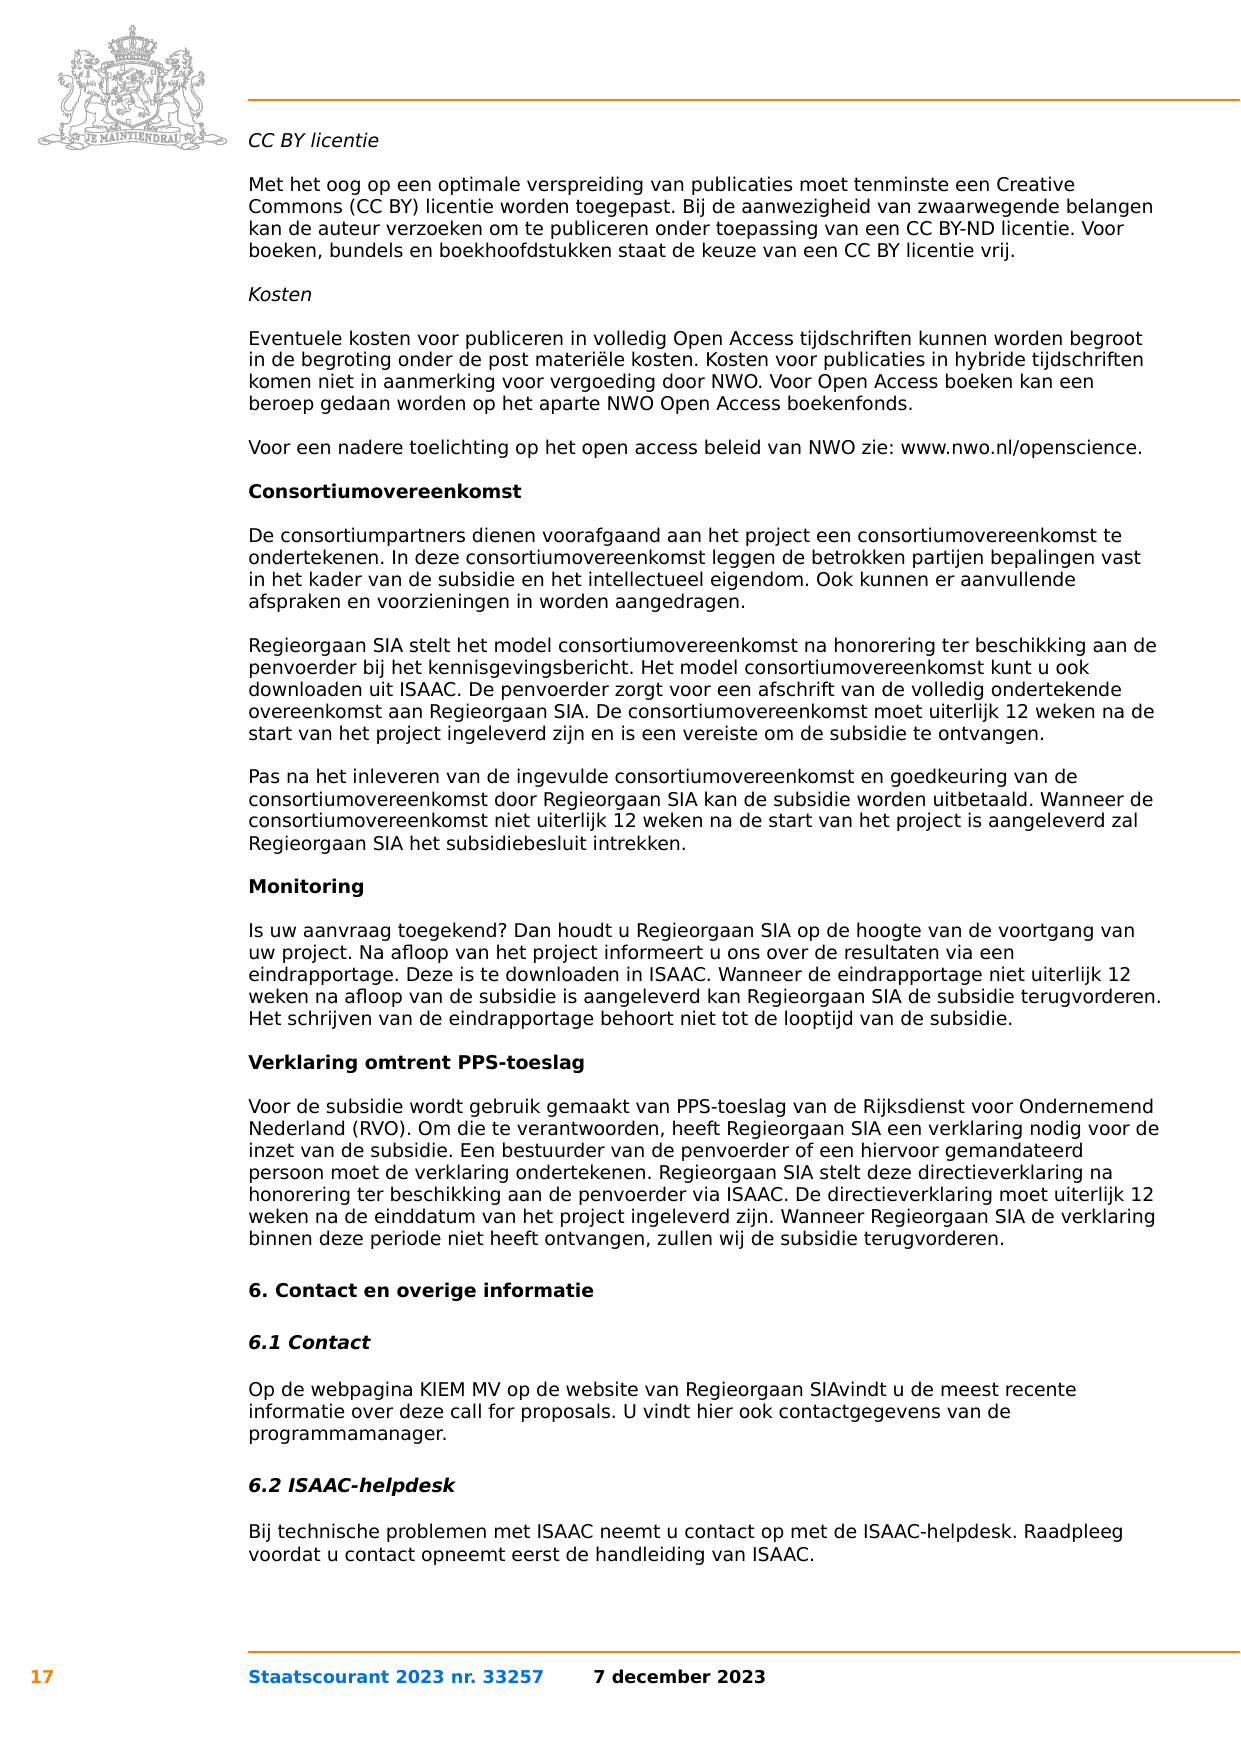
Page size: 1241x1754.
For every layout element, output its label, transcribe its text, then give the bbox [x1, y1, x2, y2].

picture [38, 25, 227, 150]
text Op de webpagina KIEM MV op de website van Regieorgaan SIAvindt u de meest recente informatie over deze call for proposals. U vindt hier ook contactgegevens van de programmamanager. [248, 1378, 1163, 1444]
text Voor een nadere toelichting op het open access beleid van NWO zie: www.nwo.nl/openscience. [248, 437, 1163, 459]
text Is uw aanvraag toegekend? Dan houdt u Regieorgaan SIA op de hoogte van de voortgang van uw project. Na afloop van het project informeert u ons over de resultaten via een eindrapportage. Deze is te downloaden in ISAAC. Wanneer de eindrapportage niet uiterlijk 12 weken na afloop van de subsidie is aangeleverd kan Regieorgaan SIA de subsidie terugvorderen. Het schrijven van de eindrapportage behoort niet tot de looptijd van de subsidie. [248, 920, 1163, 1030]
subtitle Monitoring [248, 876, 1163, 898]
text Voor de subsidie wordt gebruik gemaakt van PPS-toeslag van de Rijksdienst voor Ondernemend Nederland (RVO). Om die te verantwoorden, heeft Regieorgaan SIA een verklaring nodig voor de inzet van de subsidie. Een bestuurder van de penvoerder of een hiervoor gemandateerd persoon moet de verklaring ondertekenen. Regieorgaan SIA stelt deze directieverklaring na honorering ter beschikking aan de penvoerder via ISAAC. De directieverklaring moet uiterlijk 12 weken na de einddatum van het project ingeleverd zijn. Wanneer Regieorgaan SIA de verklaring binnen deze periode niet heeft ontvangen, zullen wij de subsidie terugvorderen. [248, 1096, 1163, 1249]
text Eventuele kosten voor publiceren in volledig Open Access tijdschriften kunnen worden begroot in de begroting onder de post materiële kosten. Kosten voor publicaties in hybride tijdschriften komen niet in aanmerking voor vergoeding door NWO. Voor Open Access boeken kan een beroep gedaan worden op het aparte NWO Open Access boekenfonds. [248, 327, 1163, 415]
subtitle Kosten [248, 283, 1163, 306]
subtitle 6. Contact en overige informatie [248, 1279, 1163, 1302]
text De consortiumpartners dienen voorafgaand aan het project een consortiumovereenkomst te ondertekenen. In deze consortiumovereenkomst leggen de betrokken partijen bepalingen vast in het kader van de subsidie en het intellectueel eigendom. Ook kunnen er aanvullende afspraken en voorzieningen in worden aangedragen. [248, 525, 1163, 613]
text Met het oog op een optimale verspreiding van publicaties moet tenminste een Creative Commons (CC BY) licentie worden toegepast. Bij de aanwezigheid van zwaarwegende belangen kan de auteur verzoeken om te publiceren onder toepassing van een CC BY-ND licentie. Voor boeken, bundels en boekhoofdstukken staat de keuze van een CC BY licentie vrij. [248, 174, 1163, 262]
subtitle Verklaring omtrent PPS-toeslag [248, 1052, 1163, 1074]
text Pas na het inleveren van de ingevulde consortiumovereenkomst en goedkeuring van de consortiumovereenkomst door Regieorgaan SIA kan de subsidie worden uitbetaald. Wanneer de consortiumovereenkomst niet uiterlijk 12 weken na de start van het project is aangeleverd zal Regieorgaan SIA het subsidiebesluit intrekken. [248, 766, 1163, 854]
text Regieorgaan SIA stelt het model consortiumovereenkomst na honorering ter beschikking aan de penvoerder bij het kennisgevingsbericht. Het model consortiumovereenkomst kunt u ook downloaden uit ISAAC. De penvoerder zorgt voor een afschrift van de volledig ondertekende overeenkomst aan Regieorgaan SIA. De consortiumovereenkomst moet uiterlijk 12 weken na de start van het project ingeleverd zijn en is een vereiste om de subsidie te ontvangen. [248, 635, 1163, 744]
text Bij technische problemen met ISAAC neemt u contact op met de ISAAC-helpdesk. Raadpleeg voordat u contact opneemt eerst de handleiding van ISAAC. [248, 1521, 1163, 1565]
subtitle Consortiumovereenkomst [248, 481, 1163, 503]
subtitle 6.1 Contact [248, 1332, 1163, 1353]
subtitle 6.2 ISAAC-helpdesk [248, 1474, 1163, 1496]
subtitle CC BY licentie [248, 130, 1163, 152]
